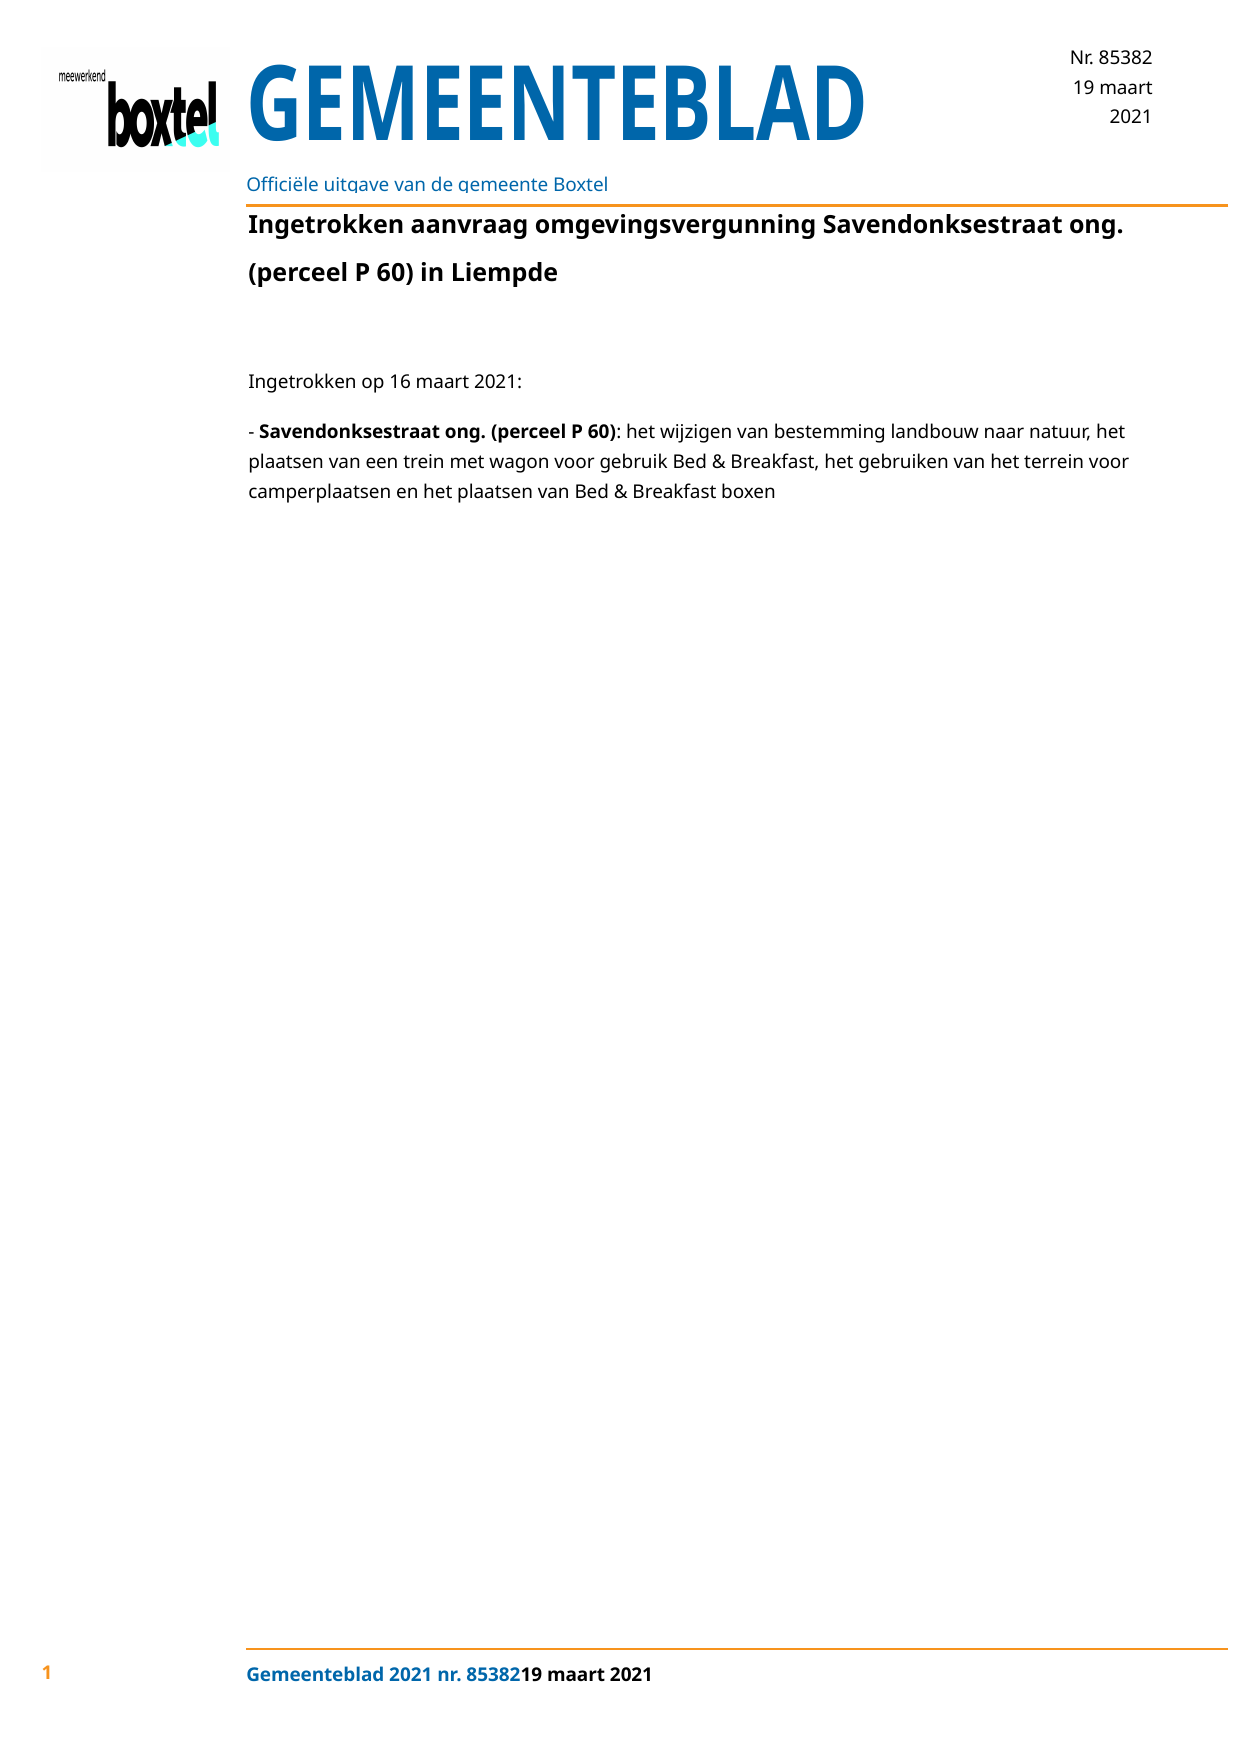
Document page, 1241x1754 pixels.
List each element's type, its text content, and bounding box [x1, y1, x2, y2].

text Ingetrokken aanvraag omgevingsvergunning Savendonksestraat ong. (perceel P 60) in Liempde [248, 207, 1152, 288]
picture [41, 47, 231, 172]
text - Savendonksestraat ong. (perceel P 60): het wijzigen van bestemming landbouw naar natuur, het plaatsen van een trein met wagon voor gebruik Bed & Breakfast, het gebruiken van het terrein voor camperplaatsen en het plaatsen van Bed & Breakfast boxen [248, 419, 1152, 504]
text Ingetrokken op 16 maart 2021: [248, 368, 1152, 394]
